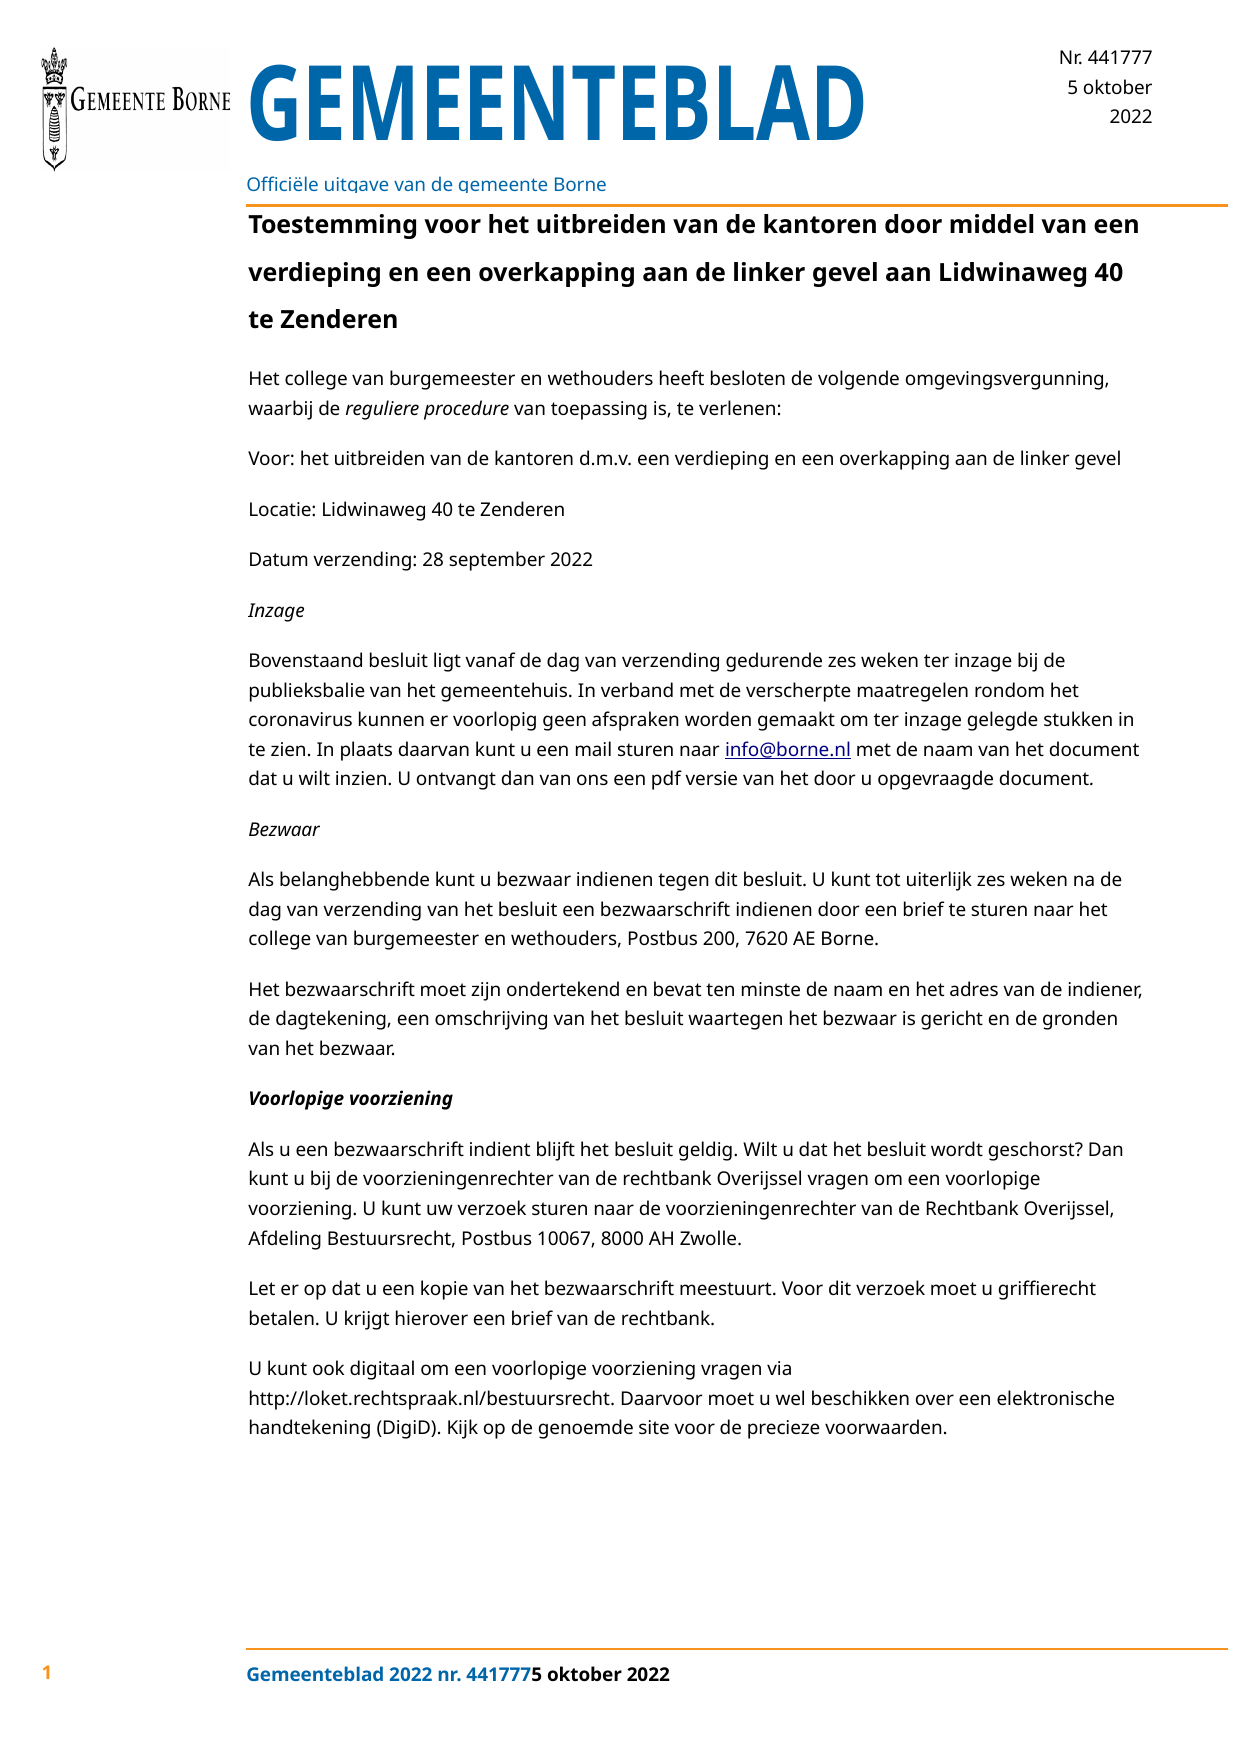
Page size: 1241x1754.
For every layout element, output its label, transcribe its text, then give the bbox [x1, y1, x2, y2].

text Let er op dat u een kopie van het bezwaarschrift meestuurt. Voor dit verzoek moet u griffierecht betalen. U krijgt hierover een brief van de rechtbank. [248, 1275, 1152, 1330]
text Bovenstaand besluit ligt vanaf de dag van verzending gedurende zes weken ter inzage bij de publieksbalie van het gemeentehuis. In verband met de verscherpte maatregelen rondom het coronavirus kunnen er voorlopig geen afspraken worden gemaakt om ter inzage gelegde stukken in te zien. In plaats daarvan kunt u een mail sturen naar info@borne.nl met de naam van het document dat u wilt inzien. U ontvangt dan van ons een pdf versie van het door u opgevraagde document. [248, 647, 1152, 791]
text Voor: het uitbreiden van de kantoren d.m.v. een verdieping en een overkapping aan de linker gevel [248, 446, 1152, 471]
picture [41, 47, 231, 172]
text Locatie: Lidwinaweg 40 te Zenderen [248, 496, 1152, 522]
text Inzage [248, 597, 1152, 622]
text U kunt ook digitaal om een voorlopige voorziening vragen via http://loket.rechtspraak.nl/bestuursrecht. Daarvoor moet u wel beschikken over een elektronische handtekening (DigiD). Kijk op de genoemde site voor de precieze voorwaarden. [248, 1355, 1152, 1440]
text Bezwaar [248, 816, 1152, 842]
text Het college van burgemeester en wethouders heeft besloten de volgende omgevingsvergunning, waarbij de reguliere procedure van toepassing is, te verlenen: [248, 366, 1152, 421]
text Toestemming voor het uitbreiden van de kantoren door middel van een verdieping en een overkapping aan de linker gevel aan Lidwinaweg 40 te Zenderen [248, 207, 1152, 336]
text Datum verzending: 28 september 2022 [248, 546, 1152, 572]
text Als belanghebbende kunt u bezwaar indienen tegen dit besluit. U kunt tot uiterlijk zes weken na de dag van verzending van het besluit een bezwaarschrift indienen door een brief te sturen naar het college van burgemeester en wethouders, Postbus 200, 7620 AE Borne. [248, 866, 1152, 951]
text Voorlopige voorziening [248, 1086, 1152, 1111]
text Als u een bezwaarschrift indient blijft het besluit geldig. Wilt u dat het besluit wordt geschorst? Dan kunt u bij de voorzieningenrechter van de rechtbank Overijssel vragen om een voorlopige voorziening. U kunt uw verzoek sturen naar de voorzieningenrechter van de Rechtbank Overijssel, Afdeling Bestuursrecht, Postbus 10067, 8000 AH Zwolle. [248, 1136, 1152, 1250]
text Het bezwaarschrift moet zijn ondertekend en bevat ten minste de naam en het adres van de indiener, de dagtekening, een omschrijving van het besluit waartegen het bezwaar is gericht en de gronden van het bezwaar. [248, 976, 1152, 1061]
